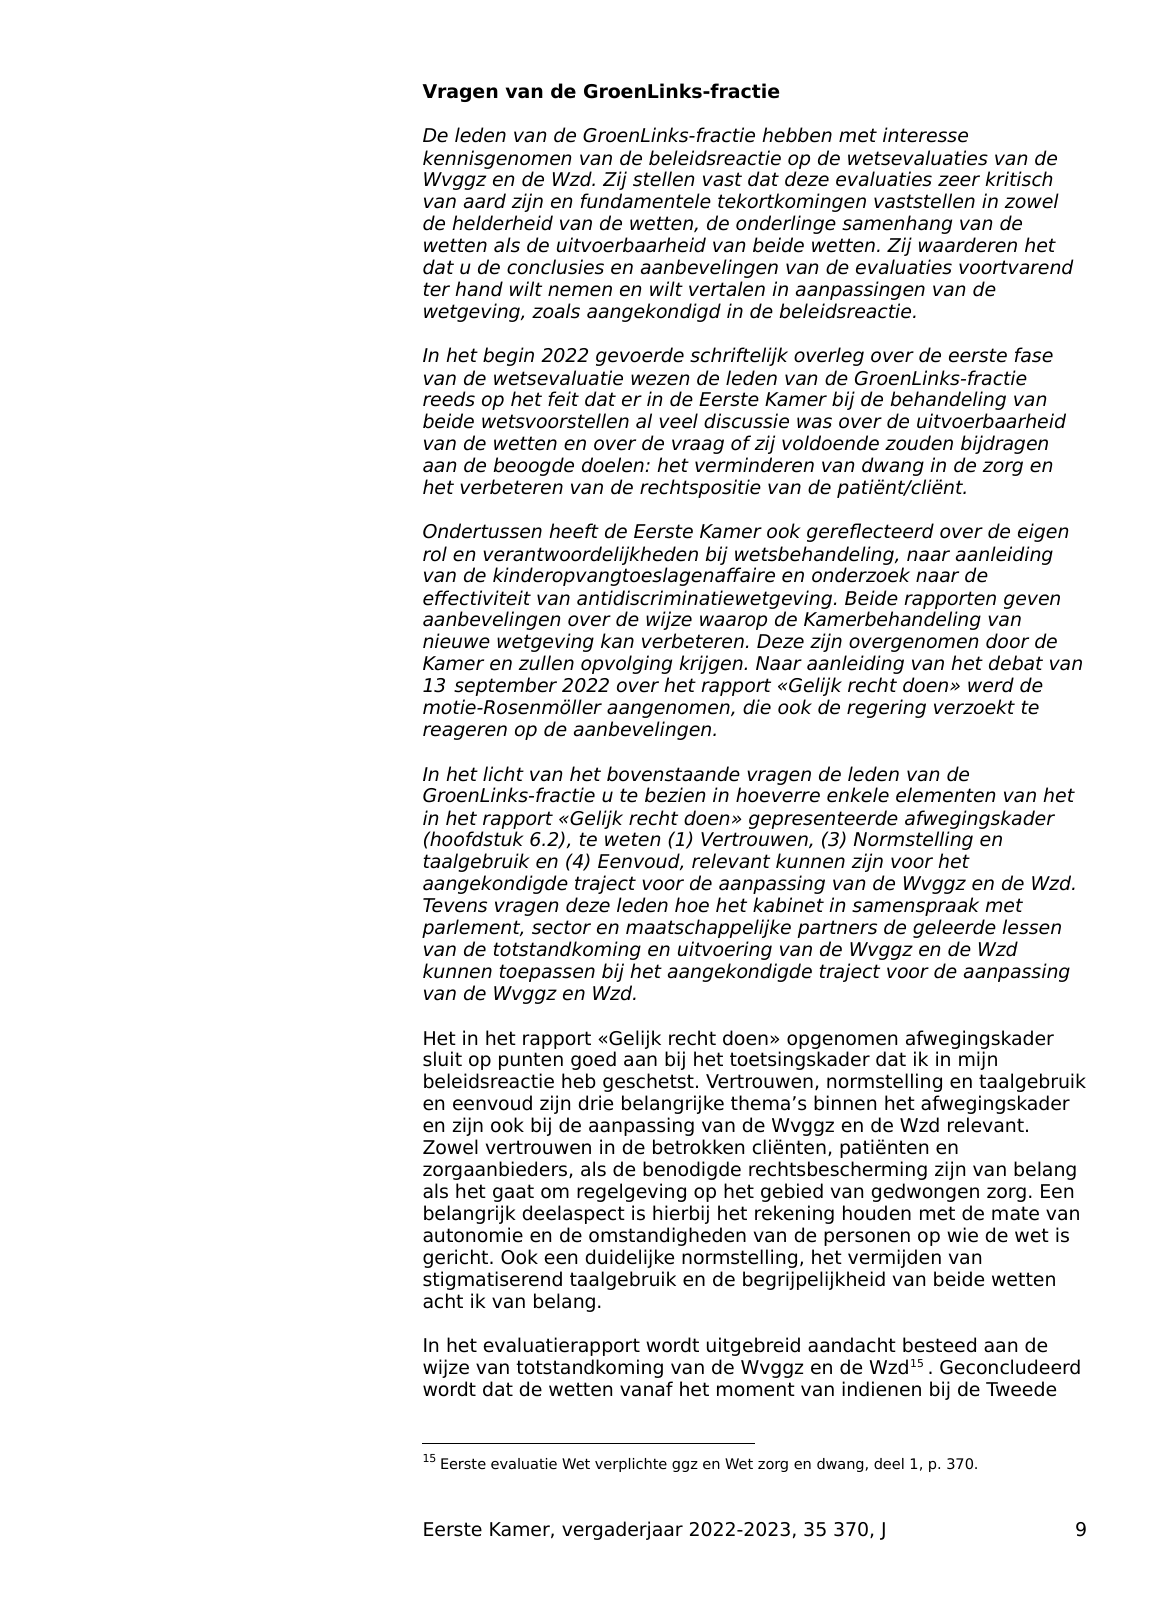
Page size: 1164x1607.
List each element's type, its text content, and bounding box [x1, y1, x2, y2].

text De leden van de GroenLinks-fractie hebben met interesse kennisgenomen van de beleidsreactie op de wetsevaluaties van de Wvggz en de Wzd. Zij stellen vast dat deze evaluaties zeer kritisch van aard zijn en fundamentele tekortkomingen vaststellen in zowel de helderheid van de wetten, de onderlinge samenhang van de wetten als de uitvoerbaarheid van beide wetten. Zij waarderen het dat u de conclusies en aanbevelingen van de evaluaties voortvarend ter hand wilt nemen en wilt vertalen in aanpassingen van de wetgeving, zoals aangekondigd in de beleidsreactie. [422, 125, 1087, 323]
text Het in het rapport «Gelijk recht doen» opgenomen afwegingskader sluit op punten goed aan bij het toetsingskader dat ik in mijn beleidsreactie heb geschetst. Vertrouwen, normstelling en taalgebruik en eenvoud zijn drie belangrijke thema’s binnen het afwegingskader en zijn ook bij de aanpassing van de Wvggz en de Wzd relevant. Zowel vertrouwen in de betrokken cliënten, patiënten en zorgaanbieders, als de benodigde rechtsbescherming zijn van belang als het gaat om regelgeving op het gebied van gedwongen zorg. Een belangrijk deelaspect is hierbij het rekening houden met de mate van autonomie en de omstandigheden van de personen op wie de wet is gericht. Ook een duidelijke normstelling, het vermijden van stigmatiserend taalgebruik en de begrijpelijkheid van beide wetten acht ik van belang. [422, 1027, 1087, 1313]
text In het licht van het bovenstaande vragen de leden van de GroenLinks-fractie u te bezien in hoeverre enkele elementen van het in het rapport «Gelijk recht doen» gepresenteerde afwegingskader (hoofdstuk 6.2), te weten (1) Vertrouwen, (3) Normstelling en taalgebruik en (4) Eenvoud, relevant kunnen zijn voor het aangekondigde traject voor de aanpassing van de Wvggz en de Wzd. Tevens vragen deze leden hoe het kabinet in samenspraak met parlement, sector en maatschappelijke partners de geleerde lessen van de totstandkoming en uitvoering van de Wvggz en de Wzd kunnen toepassen bij het aangekondigde traject voor de aanpassing van de Wvggz en Wzd. [422, 763, 1087, 1005]
text Eerste evaluatie Wet verplichte ggz en Wet zorg en dwang, deel 1, p. 370. [422, 1452, 1087, 1474]
text In het evaluatierapport wordt uitgebreid aandacht besteed aan de wijze van totstandkoming van de Wvggz en de Wzd. Geconcludeerd wordt dat de wetten vanaf het moment van indienen bij de Tweede [422, 1335, 1087, 1401]
text Ondertussen heeft de Eerste Kamer ook gereflecteerd over de eigen rol en verantwoordelijkheden bij wetsbehandeling, naar aanleiding van de kinderopvangtoeslagenaffaire en onderzoek naar de effectiviteit van antidiscriminatiewetgeving. Beide rapporten geven aanbevelingen over de wijze waarop de Kamerbehandeling van nieuwe wetgeving kan verbeteren. Deze zijn overgenomen door de Kamer en zullen opvolging krijgen. Naar aanleiding van het debat van 13 september 2022 over het rapport «Gelijk recht doen» werd de motie-Rosenmöller aangenomen, die ook de regering verzoekt te reageren op de aanbevelingen. [422, 521, 1087, 741]
text In het begin 2022 gevoerde schriftelijk overleg over de eerste fase van de wetsevaluatie wezen de leden van de GroenLinks-fractie reeds op het feit dat er in de Eerste Kamer bij de behandeling van beide wetsvoorstellen al veel discussie was over de uitvoerbaarheid van de wetten en over de vraag of zij voldoende zouden bijdragen aan de beoogde doelen: het verminderen van dwang in de zorg en het verbeteren van de rechtspositie van de patiënt/cliënt. [422, 345, 1087, 499]
subtitle Vragen van de GroenLinks-fractie [422, 81, 1087, 103]
